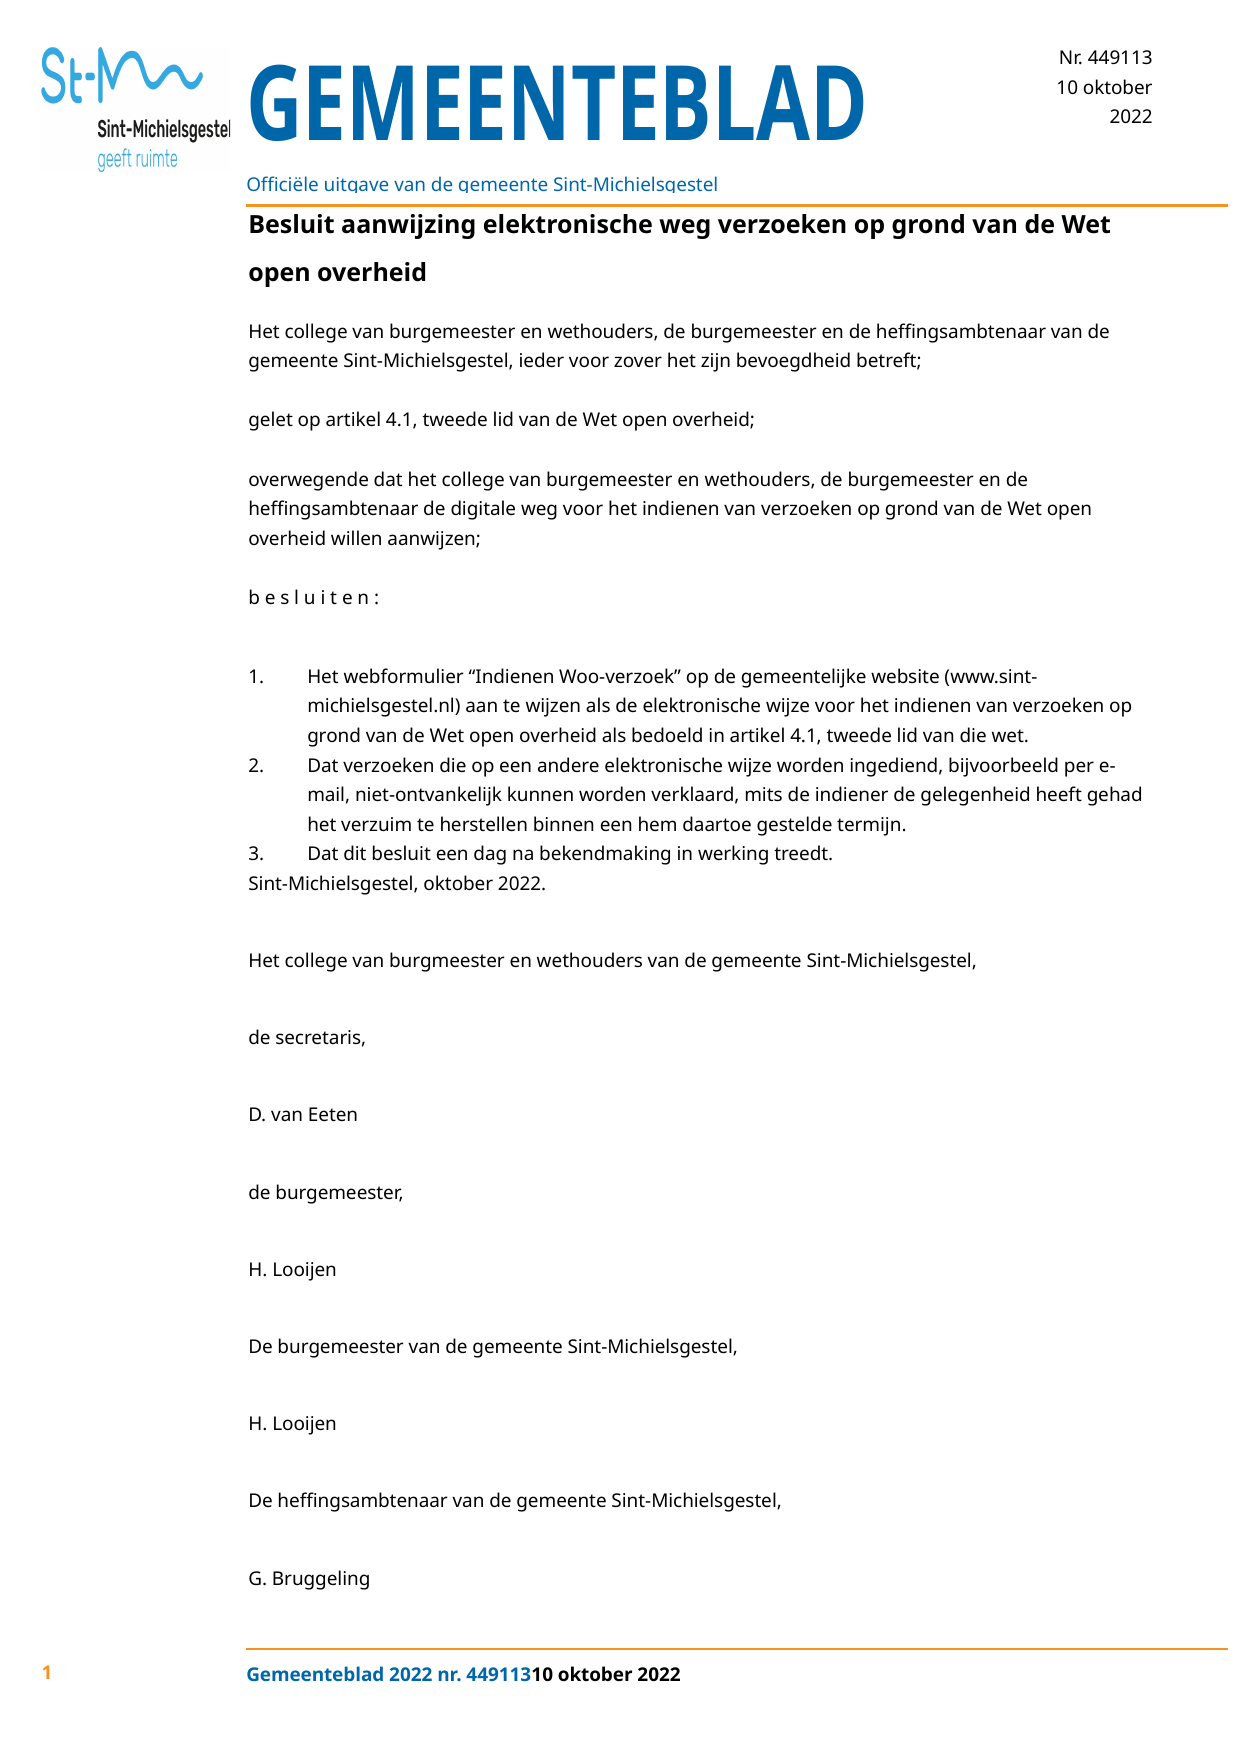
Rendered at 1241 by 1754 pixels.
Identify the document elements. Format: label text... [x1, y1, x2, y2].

text de burgemeester, [248, 1179, 1152, 1204]
text Besluit aanwijzing elektronische weg verzoeken op grond van de Wet open overheid [248, 207, 1152, 288]
text overwegende dat het college van burgemeester en wethouders, de burgemeester en de heffingsambtenaar de digitale weg voor het indienen van verzoeken op grond van de Wet open overheid willen aanwijzen; [248, 466, 1152, 551]
text De burgemeester van de gemeente Sint-Michielsgestel, [248, 1333, 1152, 1359]
text H. Looijen [248, 1256, 1152, 1282]
text D. van Eeten [248, 1102, 1152, 1127]
text Het college van burgemeester en wethouders, de burgemeester en de heffingsambtenaar van de gemeente Sint-Michielsgestel, ieder voor zover het zijn bevoegdheid betreft; [248, 318, 1152, 373]
text G. Bruggeling [248, 1565, 1152, 1591]
picture [41, 47, 231, 172]
list Het webformulier “Indienen Woo-verzoek” op de gemeentelijke website (www.sint-michielsgestel.nl) aan te wijzen als de elektronische wijze voor het indienen van verzoeken op grond van de Wet open overheid als bedoeld in artikel 4.1, tweede lid van die wet. [248, 663, 1152, 748]
text b e s l u i t e n : [248, 584, 1152, 610]
text De heffingsambtenaar van de gemeente Sint-Michielsgestel, [248, 1488, 1152, 1513]
text gelet op artikel 4.1, tweede lid van de Wet open overheid; [248, 407, 1152, 432]
list Dat dit besluit een dag na bekendmaking in werking treedt. [248, 841, 1152, 866]
text Sint-Michielsgestel, oktober 2022. [248, 870, 1152, 896]
text H. Looijen [248, 1410, 1152, 1436]
text de secretaris, [248, 1024, 1152, 1050]
text Het college van burgmeester en wethouders van de gemeente Sint-Michielsgestel, [248, 947, 1152, 973]
list Dat verzoeken die op een andere elektronische wijze worden ingediend, bijvoorbeeld per e-mail, niet-ontvankelijk kunnen worden verklaard, mits de indiener de gelegenheid heeft gehad het verzuim te herstellen binnen een hem daartoe gestelde termijn. [248, 752, 1152, 837]
